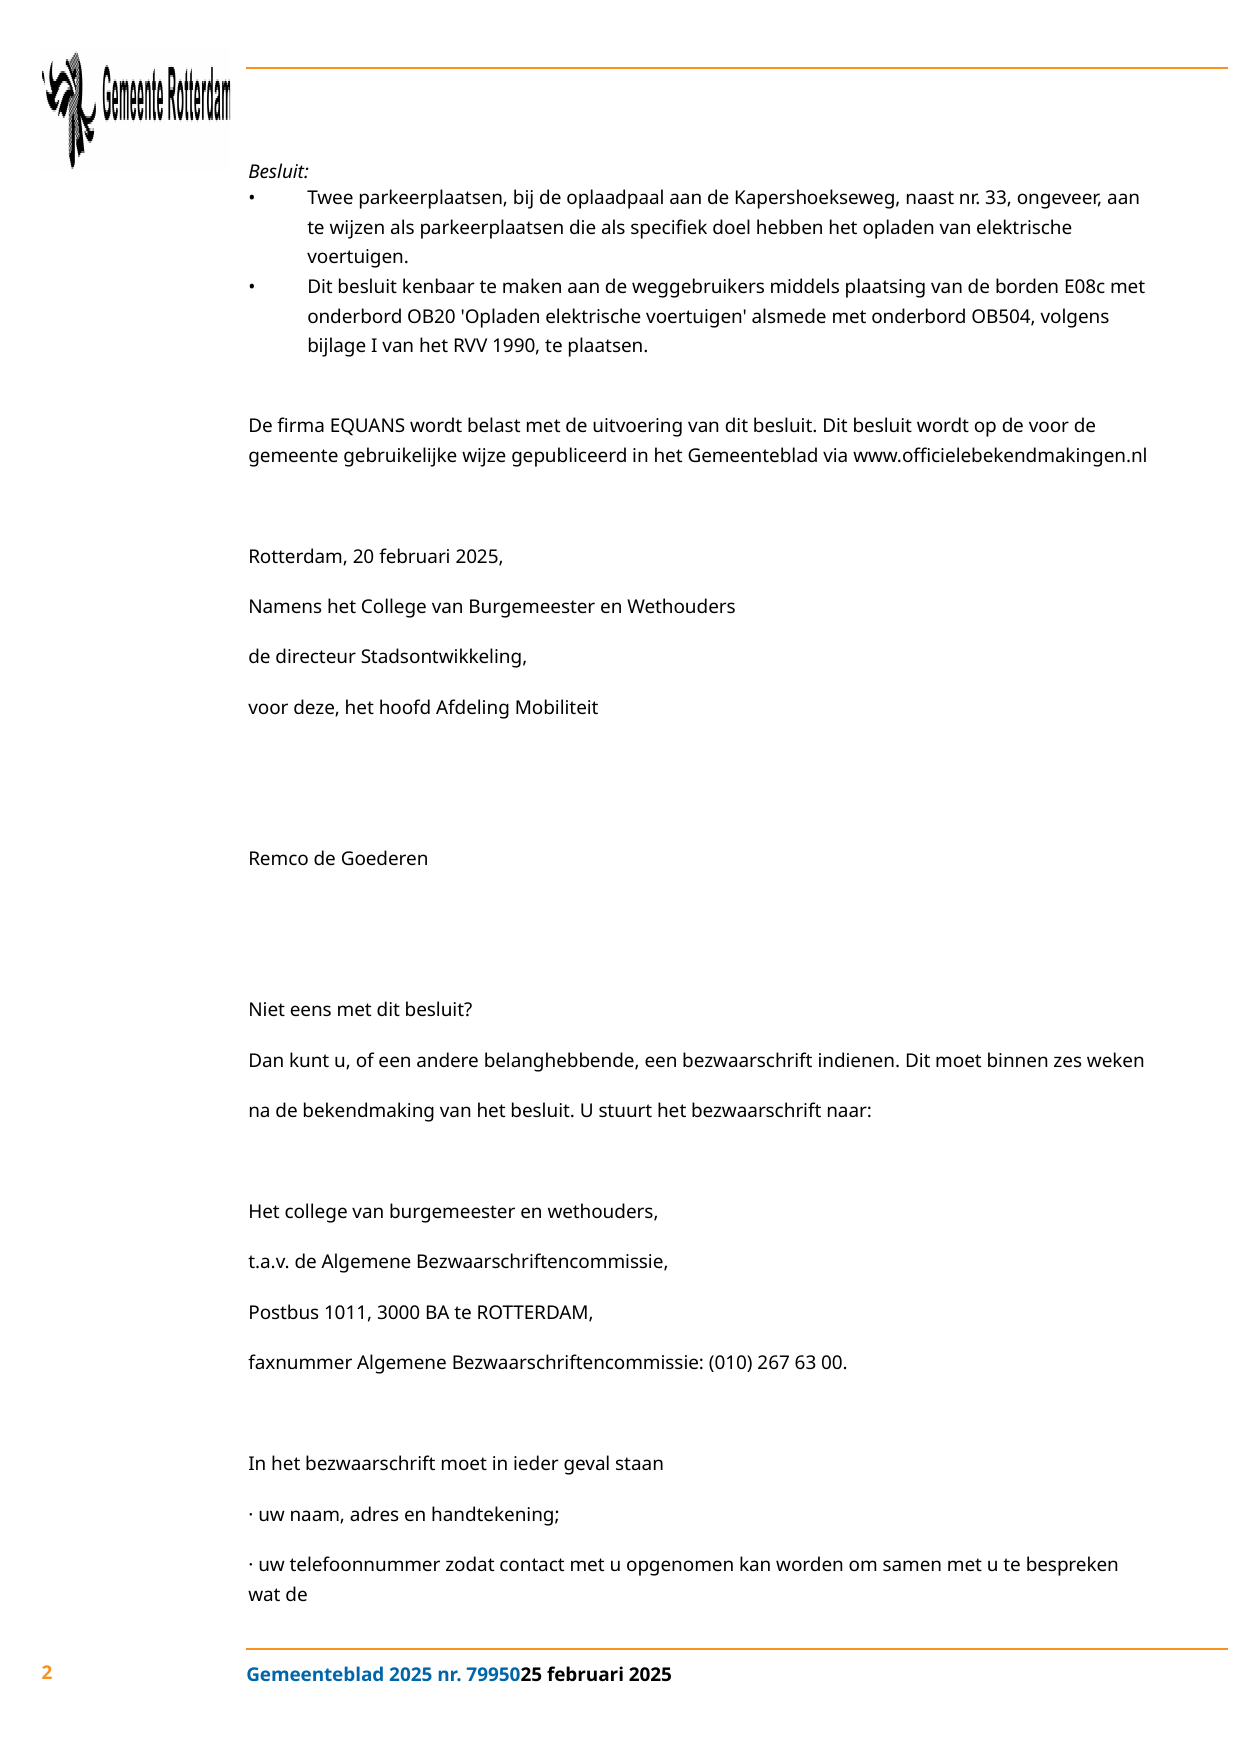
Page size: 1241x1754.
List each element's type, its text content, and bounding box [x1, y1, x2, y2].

list Twee parkeerplaatsen, bij de oplaadpaal aan de Kapershoekseweg, naast nr. 33, ongeveer, aan te wijzen als parkeerplaatsen die als specifiek doel hebben het opladen van elektrische voertuigen. [248, 184, 1152, 269]
text voor deze, het hoofd Afdeling Mobiliteit [248, 694, 1152, 720]
text Besluit: [248, 159, 1152, 184]
text De firma EQUANS wordt belast met de uitvoering van dit besluit. Dit besluit wordt op de voor de gemeente gebruikelijke wijze gepubliceerd in het Gemeenteblad via www.officielebekendmakingen.nl [248, 412, 1152, 468]
text t.a.v. de Algemene Bezwaarschriftencommissie, [248, 1249, 1152, 1274]
text In het bezwaarschrift moet in ieder geval staan [248, 1450, 1152, 1476]
text de directeur Stadsontwikkeling, [248, 644, 1152, 669]
text na de bekendmaking van het besluit. U stuurt het bezwaarschrift naar: [248, 1097, 1152, 1123]
text Rotterdam, 20 februari 2025, [248, 543, 1152, 568]
text Het college van burgemeester en wethouders, [248, 1198, 1152, 1224]
text faxnummer Algemene Bezwaarschriftencommissie: (010) 267 63 00. [248, 1349, 1152, 1375]
text Niet eens met dit besluit? [248, 997, 1152, 1022]
picture [41, 47, 231, 172]
text Namens het College van Burgemeester en Wethouders [248, 593, 1152, 619]
text · uw naam, adres en handtekening; [248, 1501, 1152, 1526]
text Remco de Goederen [248, 845, 1152, 871]
text Postbus 1011, 3000 BA te ROTTERDAM, [248, 1299, 1152, 1325]
list Dit besluit kenbaar te maken aan de weggebruikers middels plaatsing van de borden E08c met onderbord OB20 'Opladen elektrische voertuigen' alsmede met onderbord OB504, volgens bijlage I van het RVV 1990, te plaatsen. [248, 273, 1152, 358]
text · uw telefoonnummer zodat contact met u opgenomen kan worden om samen met u te bespreken wat de [248, 1551, 1152, 1606]
text Dan kunt u, of een andere belanghebbende, een bezwaarschrift indienen. Dit moet binnen zes weken [248, 1047, 1152, 1073]
